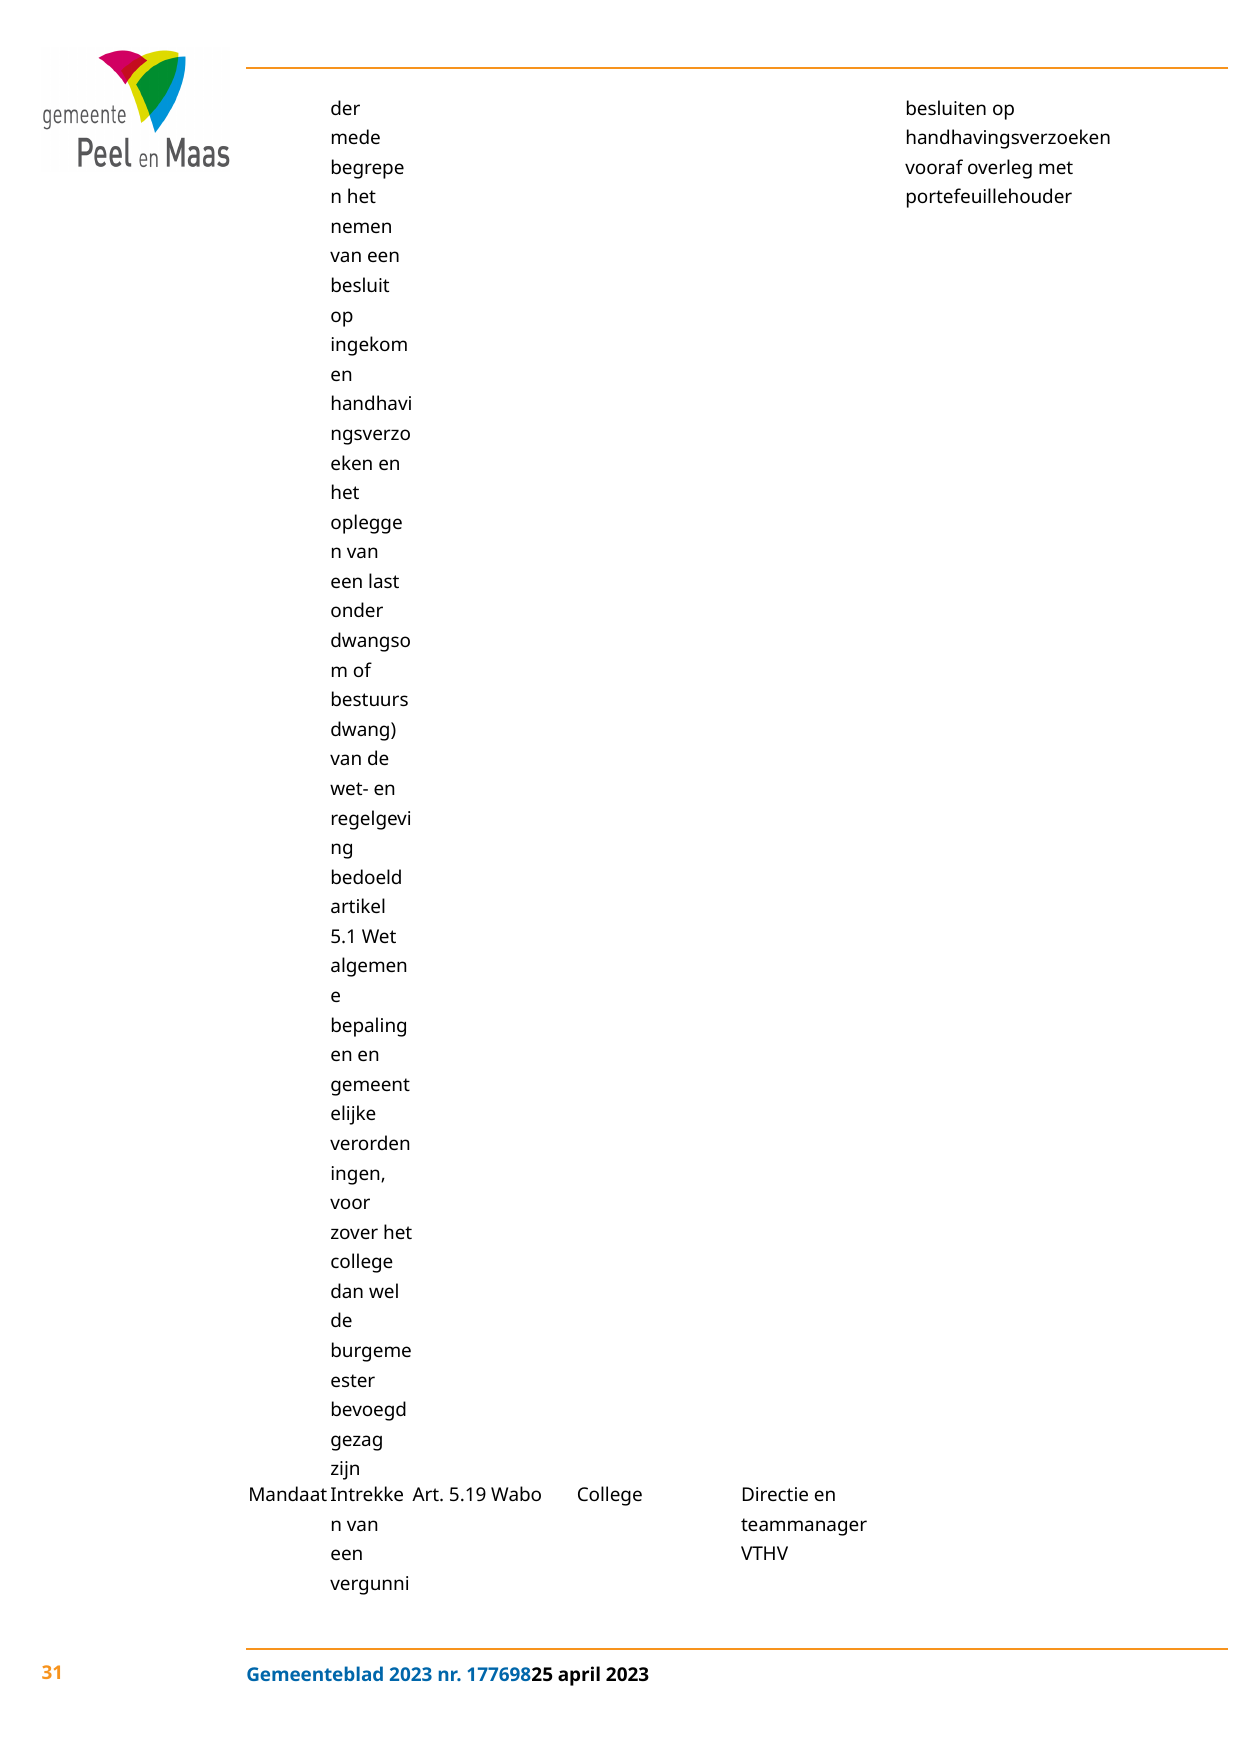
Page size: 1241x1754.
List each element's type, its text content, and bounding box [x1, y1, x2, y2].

table_cell der mede begrepen het nemen van een besluit op ingekomen handhavingsverzoeken en het opleggen van een last onder dwangsom of bestuursdwang) van de wet- en regelgeving bedoeld artikel 5.1 Wet algemene bepalingen en gemeentelijke verordeningen, voor zover het college dan wel de burgemeester bevoegd gezag zijn [330, 95, 412, 1481]
table_cell [905, 1481, 1152, 1596]
table_cell Mandaat [248, 1481, 330, 1596]
table_cell Intrekken van een vergunni [330, 1481, 412, 1596]
picture [41, 47, 231, 172]
table_cell Directie en teammanager VTHV [741, 1481, 905, 1596]
table_cell [577, 95, 741, 1481]
table_cell besluiten op handhavingsverzoeken vooraf overleg met portefeuillehouder [905, 95, 1152, 1481]
table_cell College [577, 1481, 741, 1596]
table_cell [412, 95, 577, 1481]
table_cell [741, 95, 905, 1481]
table_cell [248, 95, 330, 1481]
table_cell Art. 5.19 Wabo [412, 1481, 577, 1596]
